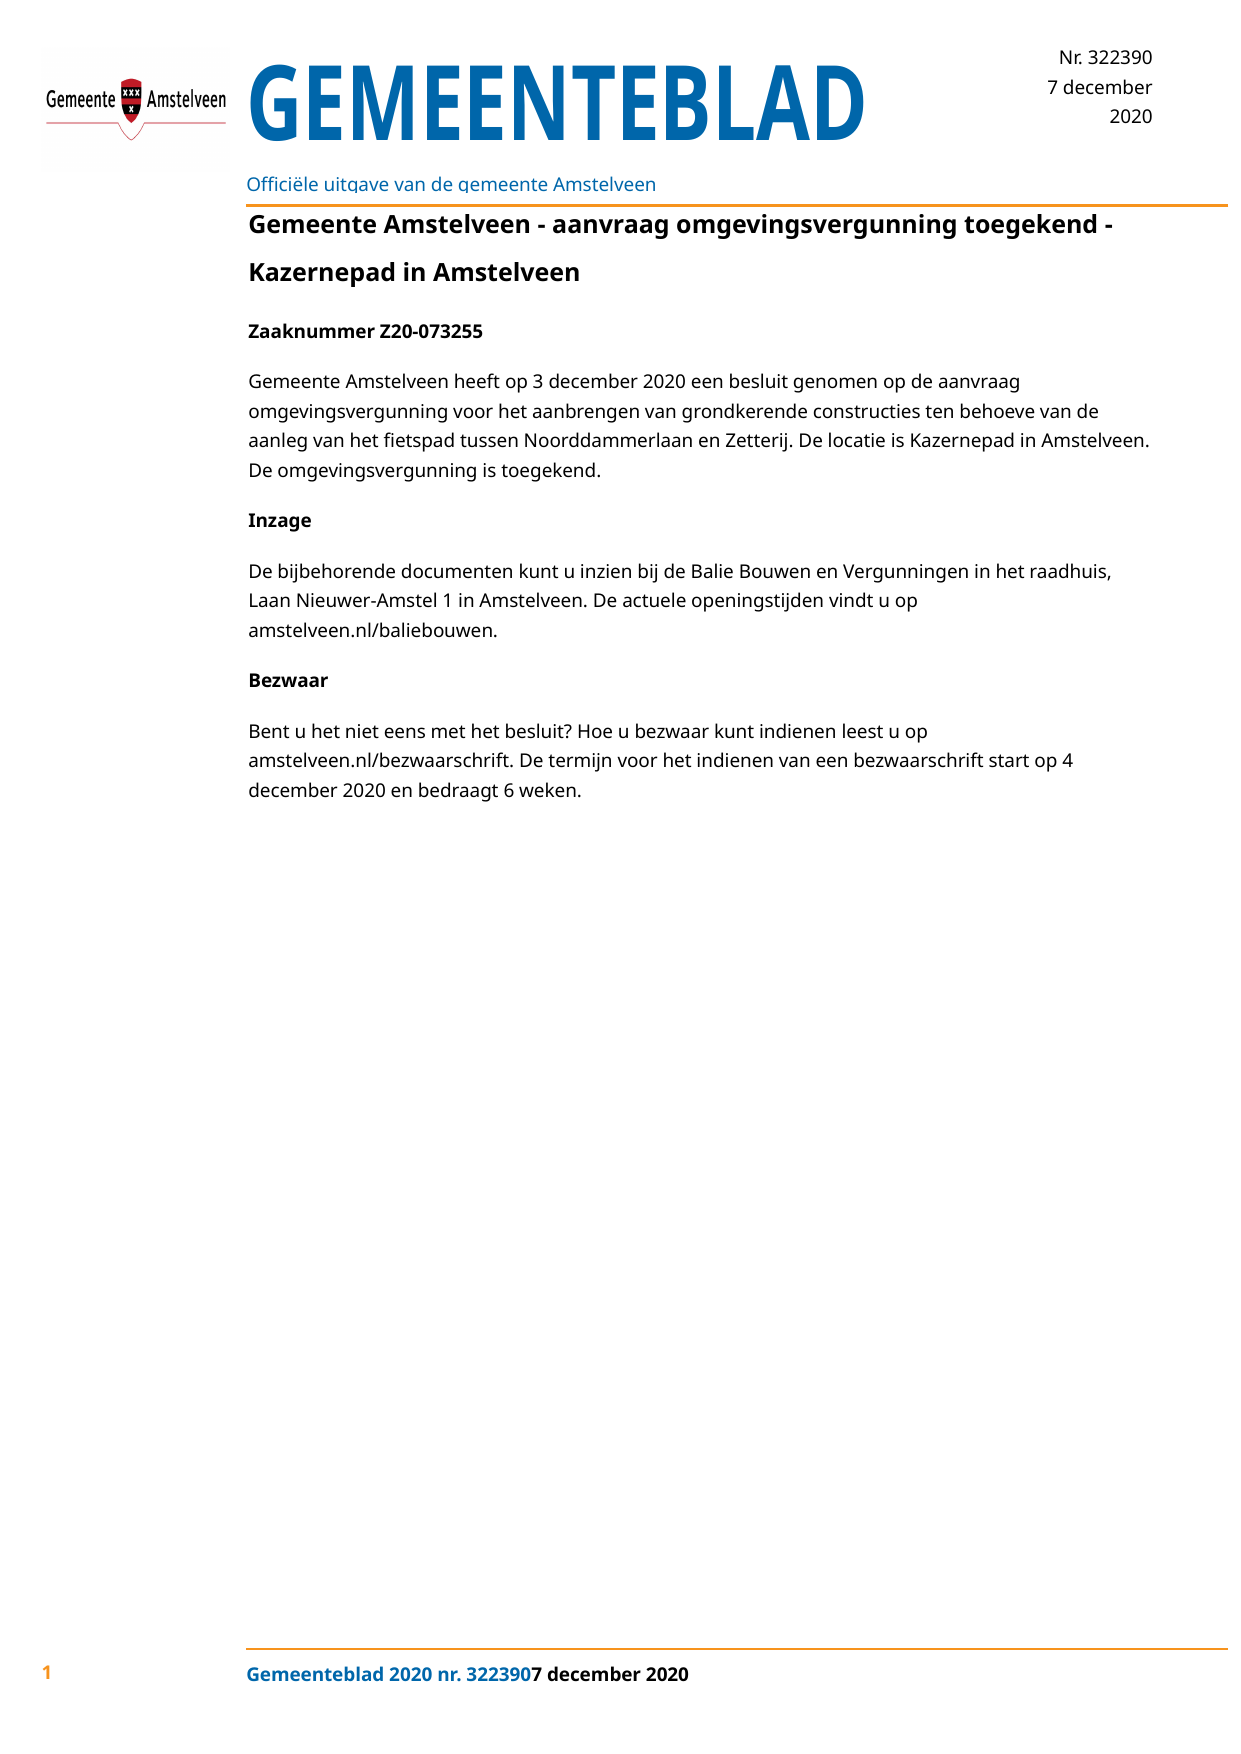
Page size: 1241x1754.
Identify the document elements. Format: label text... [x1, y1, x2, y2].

text Bezwaar [248, 667, 1152, 693]
text Bent u het niet eens met het besluit? Hoe u bezwaar kunt indienen leest u op amstelveen.nl/bezwaarschrift. De termijn voor het indienen van een bezwaarschrift start op 4 december 2020 en bedraagt 6 weken. [248, 718, 1152, 803]
picture [41, 47, 231, 172]
text De bijbehorende documenten kunt u inzien bij de Balie Bouwen en Vergunningen in het raadhuis, Laan Nieuwer-Amstel 1 in Amstelveen. De actuele openingstijden vindt u op amstelveen.nl/baliebouwen. [248, 558, 1152, 643]
text Zaaknummer Z20-073255 [248, 318, 1152, 344]
text Gemeente Amstelveen - aanvraag omgevingsvergunning toegekend - Kazernepad in Amstelveen [248, 207, 1152, 288]
text Gemeente Amstelveen heeft op 3 december 2020 een besluit genomen op de aanvraag omgevingsvergunning voor het aanbrengen van grondkerende constructies ten behoeve van de aanleg van het fietspad tussen Noorddammerlaan en Zetterij. De locatie is Kazernepad in Amstelveen. De omgevingsvergunning is toegekend. [248, 368, 1152, 483]
text Inzage [248, 507, 1152, 533]
